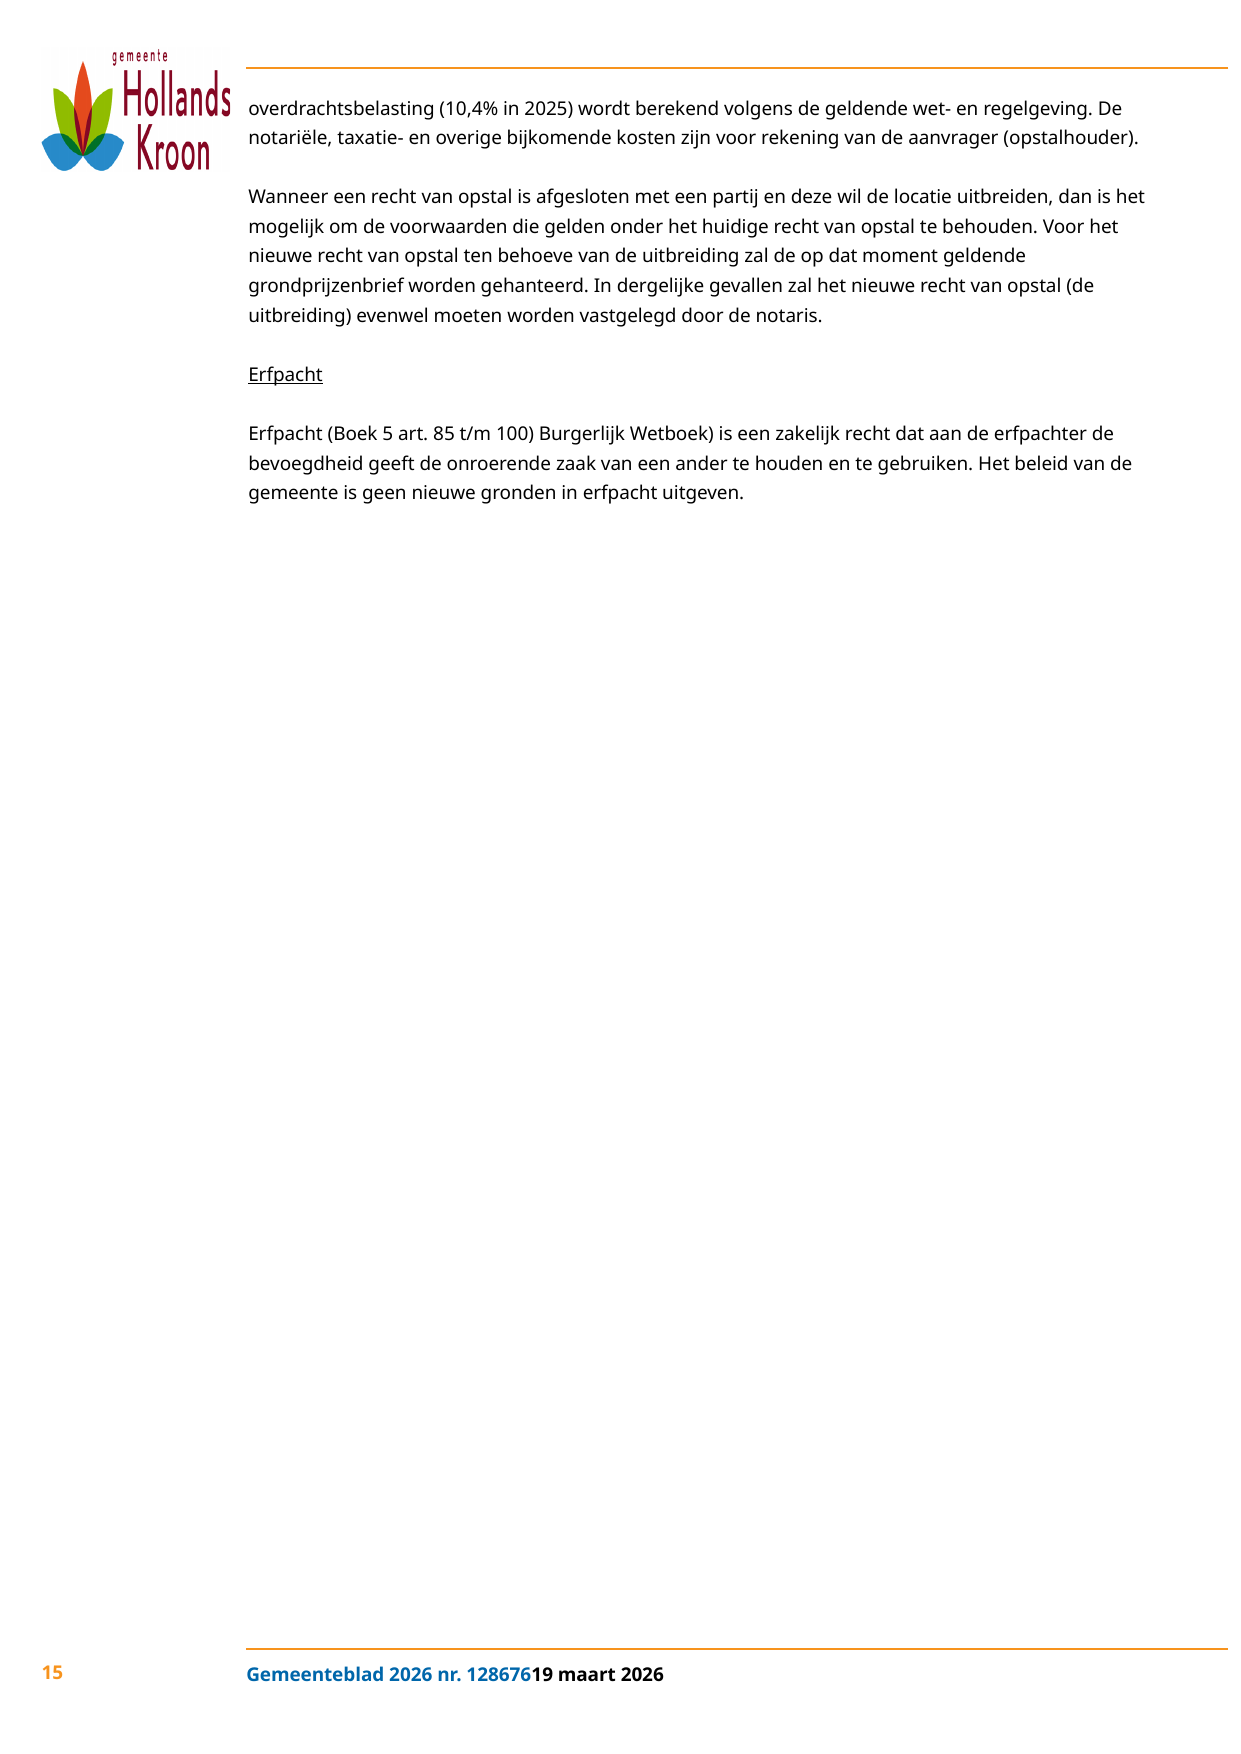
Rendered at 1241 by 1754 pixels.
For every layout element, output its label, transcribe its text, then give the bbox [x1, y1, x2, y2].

text overdrachtsbelasting (10,4% in 2025) wordt berekend volgens de geldende wet- en regelgeving. De notariële, taxatie- en overige bijkomende kosten zijn voor rekening van de aanvrager (opstalhouder). [248, 95, 1152, 150]
text Wanneer een recht van opstal is afgesloten met een partij en deze wil de locatie uitbreiden, dan is het mogelijk om de voorwaarden die gelden onder het huidige recht van opstal te behouden. Voor het nieuwe recht van opstal ten behoeve van de uitbreiding zal de op dat moment geldende grondprijzenbrief worden gehanteerd. In dergelijke gevallen zal het nieuwe recht van opstal (de uitbreiding) evenwel moeten worden vastgelegd door de notaris. [248, 183, 1152, 328]
text Erfpacht [248, 361, 1152, 387]
text Erfpacht (Boek 5 art. 85 t/m 100) Burgerlijk Wetboek) is een zakelijk recht dat aan de erfpachter de bevoegdheid geeft de onroerende zaak van een ander te houden en te gebruiken. Het beleid van de gemeente is geen nieuwe gronden in erfpacht uitgeven. [248, 420, 1152, 505]
picture [41, 47, 231, 172]
